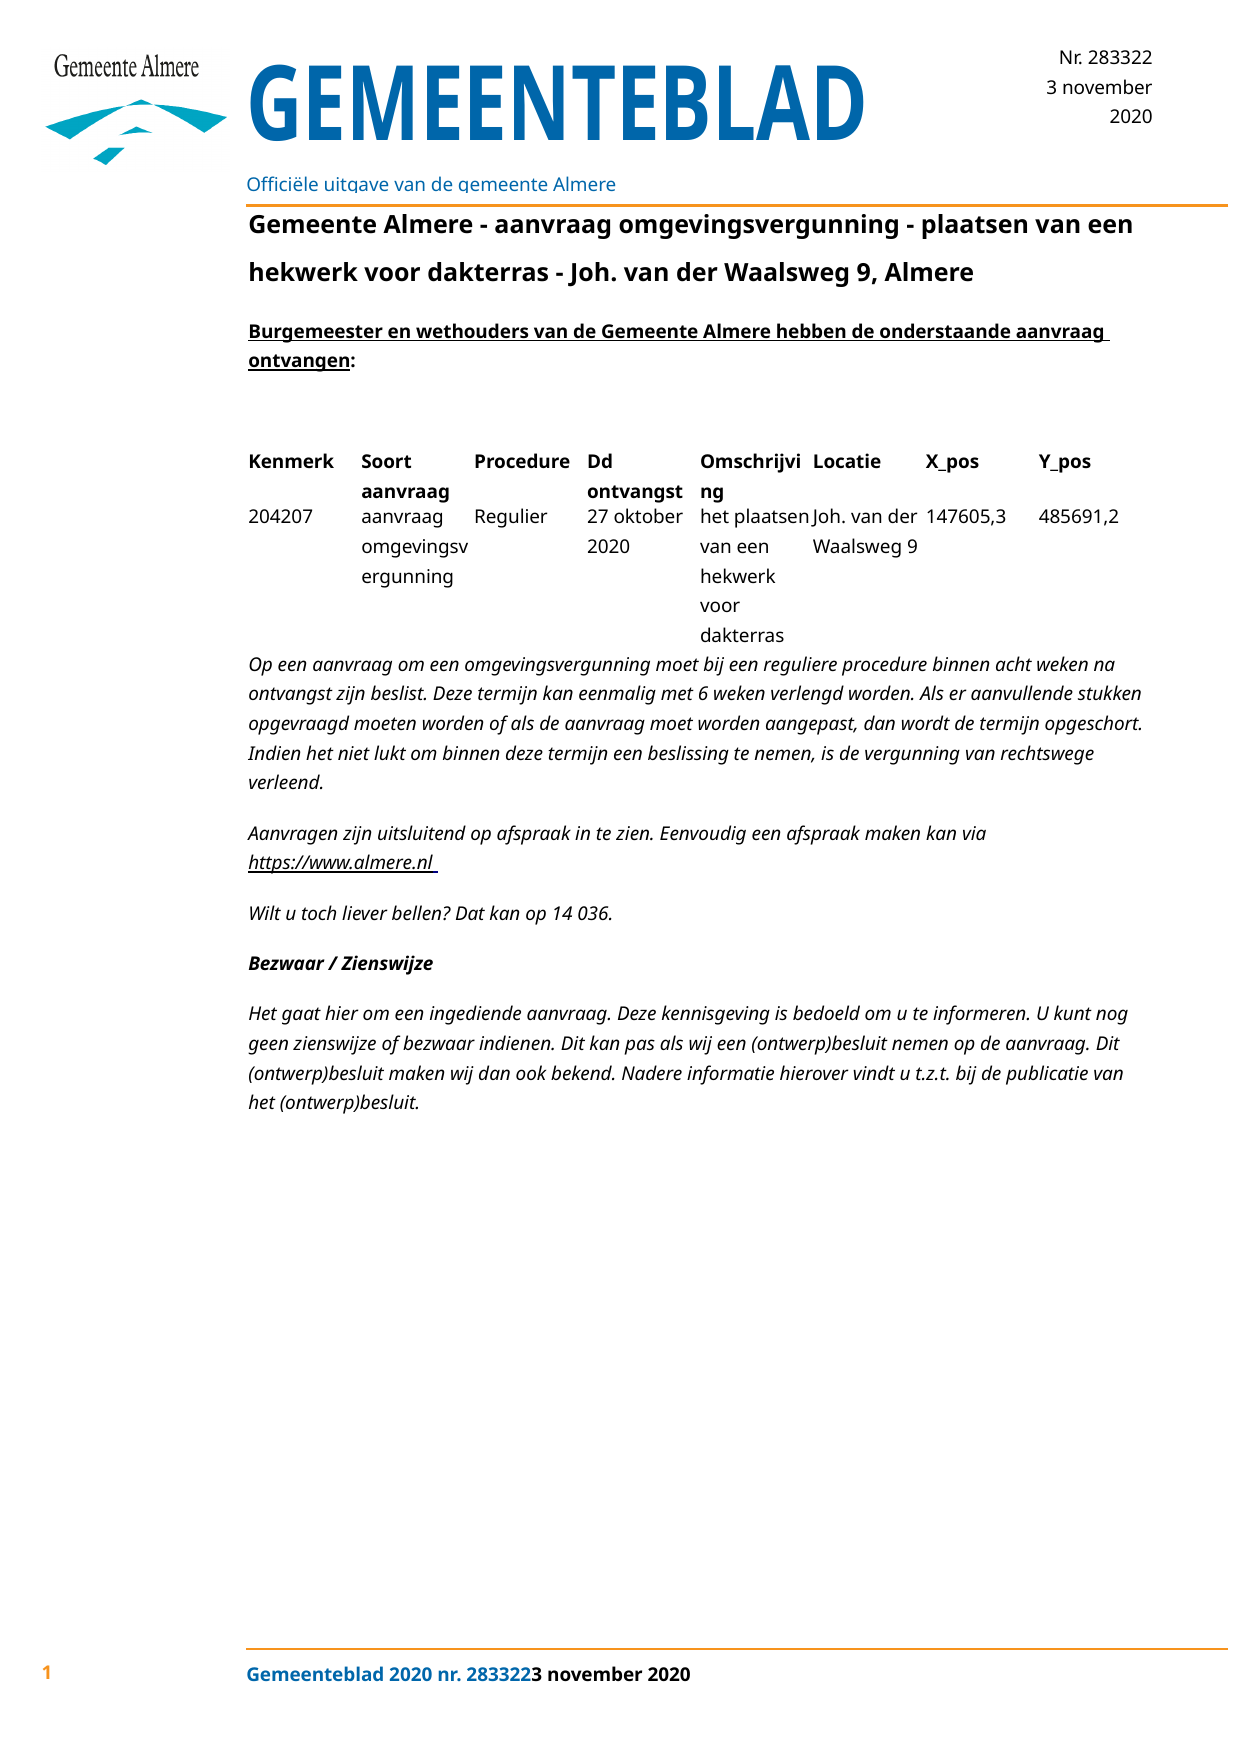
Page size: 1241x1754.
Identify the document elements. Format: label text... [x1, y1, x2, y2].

text Op een aanvraag om een omgevingsvergunning moet bij een reguliere procedure binnen acht weken na ontvangst zijn beslist. Deze termijn kan eenmalig met 6 weken verlengd worden. Als er aanvullende stukken opgevraagd moeten worden of als de aanvraag moet worden aangepast, dan wordt de termijn opgeschort. Indien het niet lukt om binnen deze termijn een beslissing te nemen, is de vergunning van rechtswege verleend. [248, 651, 1152, 795]
text Burgemeester en wethouders van de Gemeente Almere hebben de onderstaande aanvraag ontvangen: [248, 318, 1152, 373]
table_header Procedure [474, 449, 587, 504]
table_header Y_pos [1039, 449, 1152, 504]
table_cell 204207 [248, 504, 361, 648]
table_header Kenmerk [248, 449, 361, 504]
table_cell aanvraag omgevingsvergunning [361, 504, 474, 648]
text Gemeente Almere - aanvraag omgevingsvergunning - plaatsen van een hekwerk voor dakterras - Joh. van der Waalsweg 9, Almere [248, 207, 1152, 288]
table_cell 485691,2 [1039, 504, 1152, 648]
text Aanvragen zijn uitsluitend op afspraak in te zien. Eenvoudig een afspraak maken kan via https://www.almere.nl [248, 820, 1152, 875]
text Het gaat hier om een ingediende aanvraag. Deze kennisgeving is bedoeld om u te informeren. U kunt nog geen zienswijze of bezwaar indienen. Dit kan pas als wij een (ontwerp)besluit nemen op de aanvraag. Dit (ontwerp)besluit maken wij dan ook bekend. Nadere informatie hierover vindt u t.z.t. bij de publicatie van het (ontwerp)besluit. [248, 1001, 1152, 1115]
table_header X_pos [926, 449, 1038, 504]
table_header Dd ontvangst [587, 449, 700, 504]
picture [41, 47, 231, 172]
table_header Locatie [813, 449, 926, 504]
text Bezwaar / Zienswijze [248, 950, 1152, 976]
table_cell 147605,3 [926, 504, 1038, 648]
table_cell Regulier [474, 504, 587, 648]
table_cell Joh. van der Waalsweg 9 [813, 504, 926, 648]
text Wilt u toch liever bellen? Dat kan op 14 036. [248, 900, 1152, 926]
table_header Soort aanvraag [361, 449, 474, 504]
table_header Omschrijving [700, 449, 813, 504]
table_cell 27 oktober 2020 [587, 504, 700, 648]
table_cell het plaatsen van een hekwerk voor dakterras [700, 504, 813, 648]
